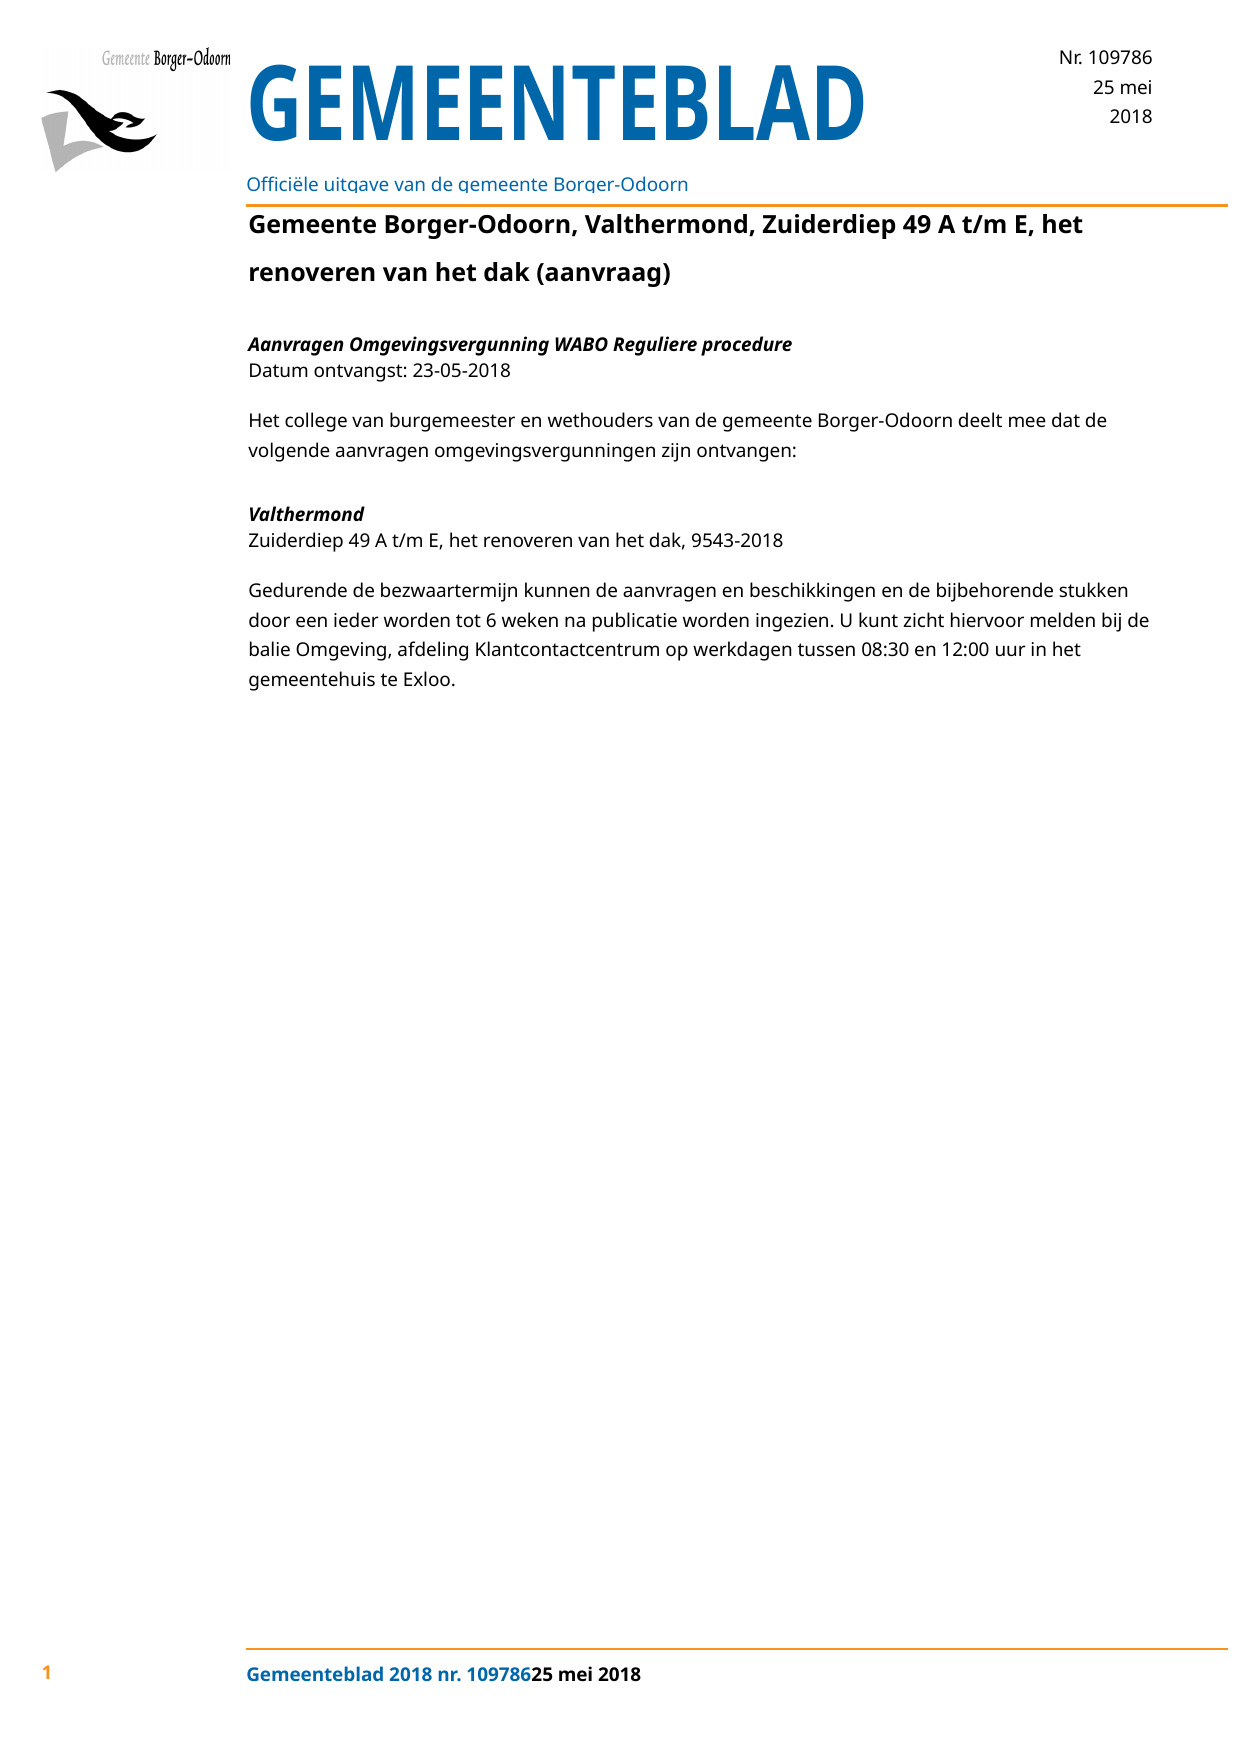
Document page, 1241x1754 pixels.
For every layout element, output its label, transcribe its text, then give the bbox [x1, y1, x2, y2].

text Datum ontvangst: 23-05-2018 [248, 357, 1152, 383]
picture [41, 47, 231, 172]
text Aanvragen Omgevingsvergunning WABO Reguliere procedure [248, 331, 1152, 357]
text Gedurende de bezwaartermijn kunnen de aanvragen en beschikkingen en de bijbehorende stukken door een ieder worden tot 6 weken na publicatie worden ingezien. U kunt zicht hiervoor melden bij de balie Omgeving, afdeling Klantcontactcentrum op werkdagen tussen 08:30 en 12:00 uur in het gemeentehuis te Exloo. [248, 577, 1152, 692]
text Valthermond [248, 501, 1152, 527]
text Gemeente Borger-Odoorn, Valthermond, Zuiderdiep 49 A t/m E, het renoveren van het dak (aanvraag) [248, 207, 1152, 288]
text Zuiderdiep 49 A t/m E, het renoveren van het dak, 9543-2018 [248, 527, 1152, 553]
text Het college van burgemeester en wethouders van de gemeente Borger-Odoorn deelt mee dat de volgende aanvragen omgevingsvergunningen zijn ontvangen: [248, 408, 1152, 463]
